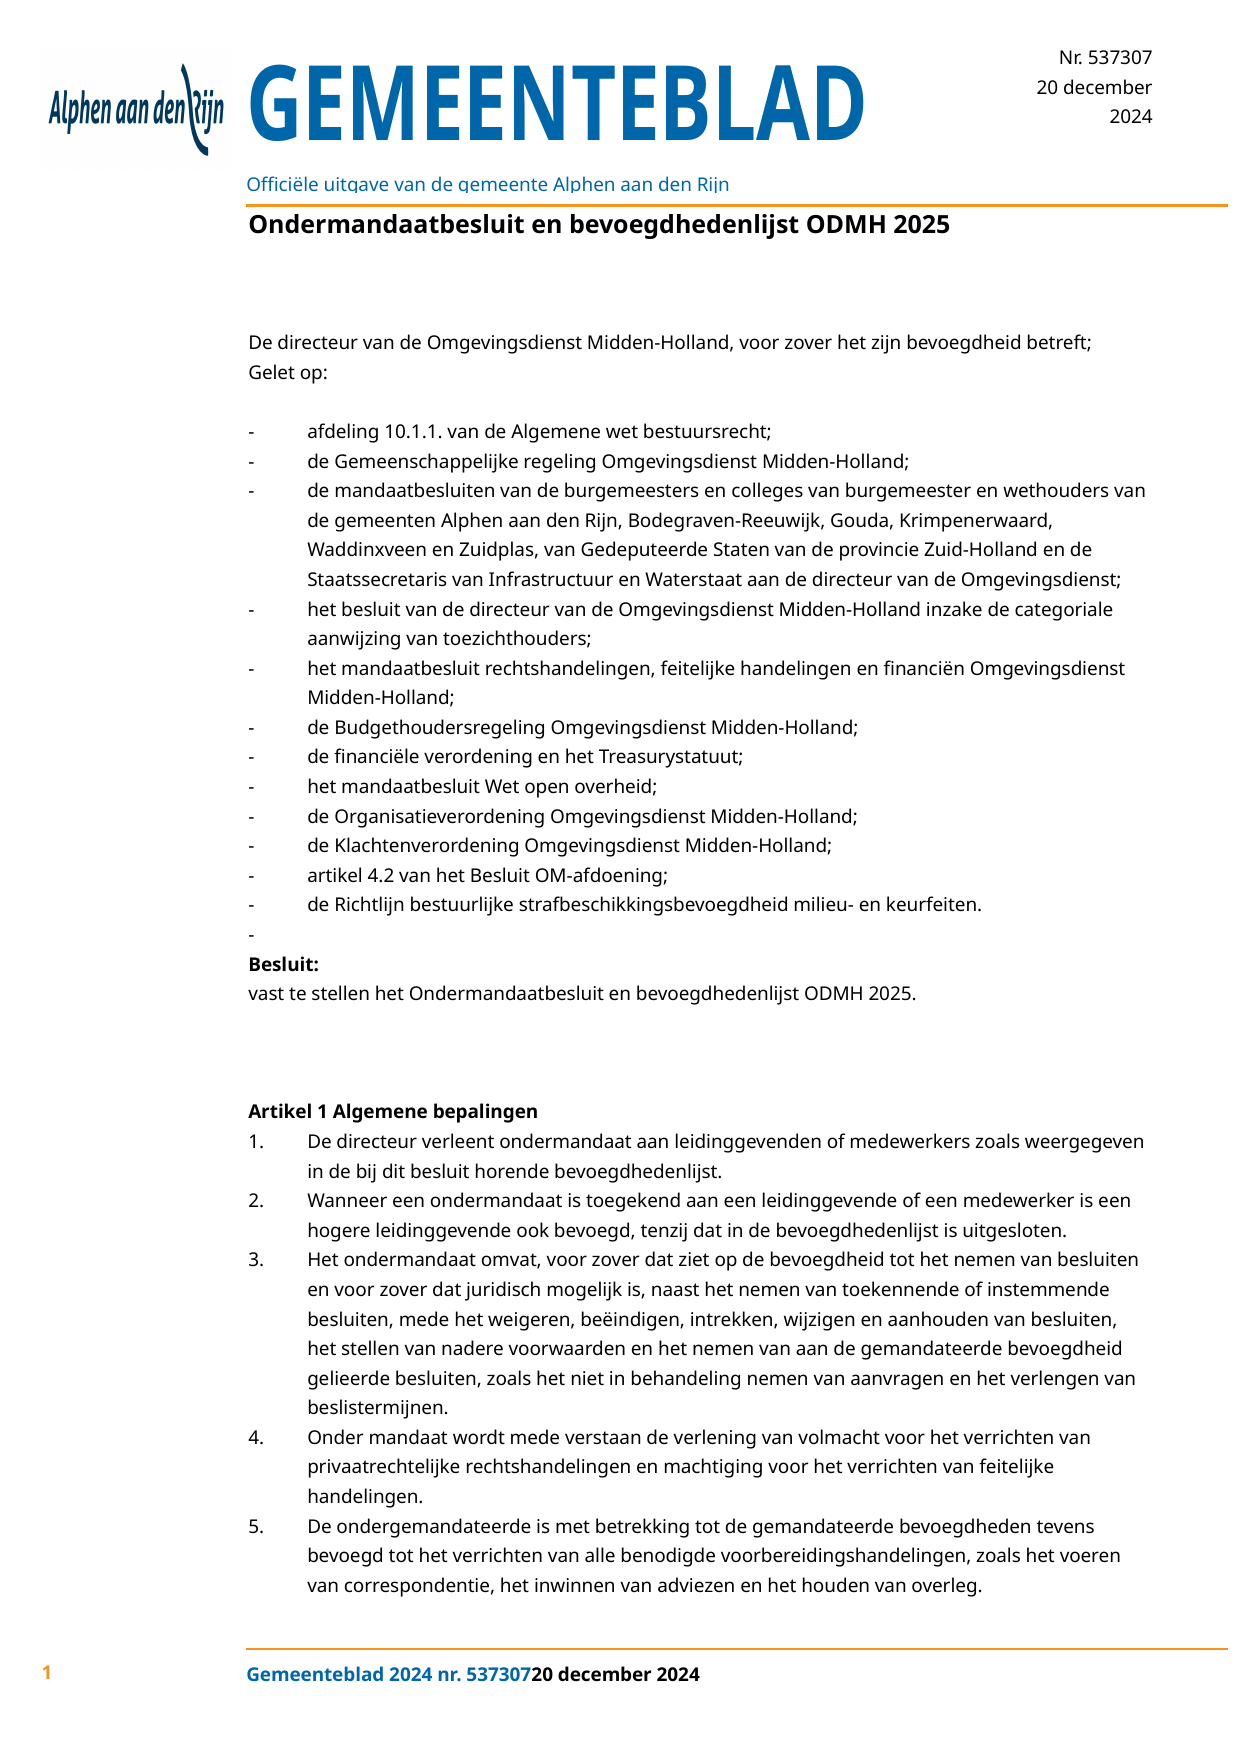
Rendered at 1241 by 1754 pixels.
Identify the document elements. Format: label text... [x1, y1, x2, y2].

list Onder mandaat wordt mede verstaan de verlening van volmacht voor het verrichten van privaatrechtelijke rechtshandelingen en machtiging voor het verrichten van feitelijke handelingen. [248, 1424, 1152, 1509]
list het besluit van de directeur van de Omgevingsdienst Midden-Holland inzake de categoriale aanwijzing van toezichthouders; [248, 596, 1152, 651]
list het mandaatbesluit Wet open overheid; [248, 773, 1152, 799]
text De directeur van de Omgevingsdienst Midden-Holland, voor zover het zijn bevoegdheid betreft; [248, 329, 1152, 355]
list de Klachtenverordening Omgevingsdienst Midden-Holland; [248, 832, 1152, 858]
text vast te stellen het Ondermandaatbesluit en bevoegdhedenlijst ODMH 2025. [248, 980, 1152, 1006]
text Artikel 1 Algemene bepalingen [248, 1099, 1152, 1124]
list de Organisatieverordening Omgevingsdienst Midden-Holland; [248, 803, 1152, 828]
list De ondergemandateerde is met betrekking tot de gemandateerde bevoegdheden tevens bevoegd tot het verrichten van alle benodigde voorbereidingshandelingen, zoals het voeren van correspondentie, het inwinnen van adviezen en het houden van overleg. [248, 1513, 1152, 1598]
list het mandaatbesluit rechtshandelingen, feitelijke handelingen en financiën Omgevingsdienst Midden-Holland; [248, 655, 1152, 710]
list de Richtlijn bestuurlijke strafbeschikkingsbevoegdheid milieu- en keurfeiten. [248, 892, 1152, 917]
list artikel 4.2 van het Besluit OM-afdoening; [248, 862, 1152, 888]
list afdeling 10.1.1. van de Algemene wet bestuursrecht; [248, 418, 1152, 444]
list de mandaatbesluiten van de burgemeesters en colleges van burgemeester en wethouders van de gemeenten Alphen aan den Rijn, Bodegraven-Reeuwijk, Gouda, Krimpenerwaard, Waddinxveen en Zuidplas, van Gedeputeerde Staten van de provincie Zuid-Holland en de Staatssecretaris van Infrastructuur en Waterstaat aan de directeur van de Omgevingsdienst; [248, 477, 1152, 592]
list de financiële verordening en het Treasurystatuut; [248, 744, 1152, 769]
text Ondermandaatbesluit en bevoegdhedenlijst ODMH 2025 [248, 207, 1152, 241]
list de Budgethoudersregeling Omgevingsdienst Midden-Holland; [248, 714, 1152, 740]
text Besluit: [248, 951, 1152, 976]
text Gelet op: [248, 359, 1152, 385]
list Het ondermandaat omvat, voor zover dat ziet op de bevoegdheid tot het nemen van besluiten en voor zover dat juridisch mogelijk is, naast het nemen van toekennende of instemmende besluiten, mede het weigeren, beëindigen, intrekken, wijzigen en aanhouden van besluiten, het stellen van nadere voorwaarden en het nemen van aan de gemandateerde bevoegdheid gelieerde besluiten, zoals het niet in behandeling nemen van aanvragen en het verlengen van beslistermijnen. [248, 1247, 1152, 1420]
list De directeur verleent ondermandaat aan leidinggevenden of medewerkers zoals weergegeven in de bij dit besluit horende bevoegdhedenlijst. [248, 1128, 1152, 1183]
picture [41, 47, 231, 172]
list Wanneer een ondermandaat is toegekend aan een leidinggevende of een medewerker is een hogere leidinggevende ook bevoegd, tenzij dat in de bevoegdhedenlijst is uitgesloten. [248, 1187, 1152, 1243]
list de Gemeenschappelijke regeling Omgevingsdienst Midden-Holland; [248, 448, 1152, 473]
